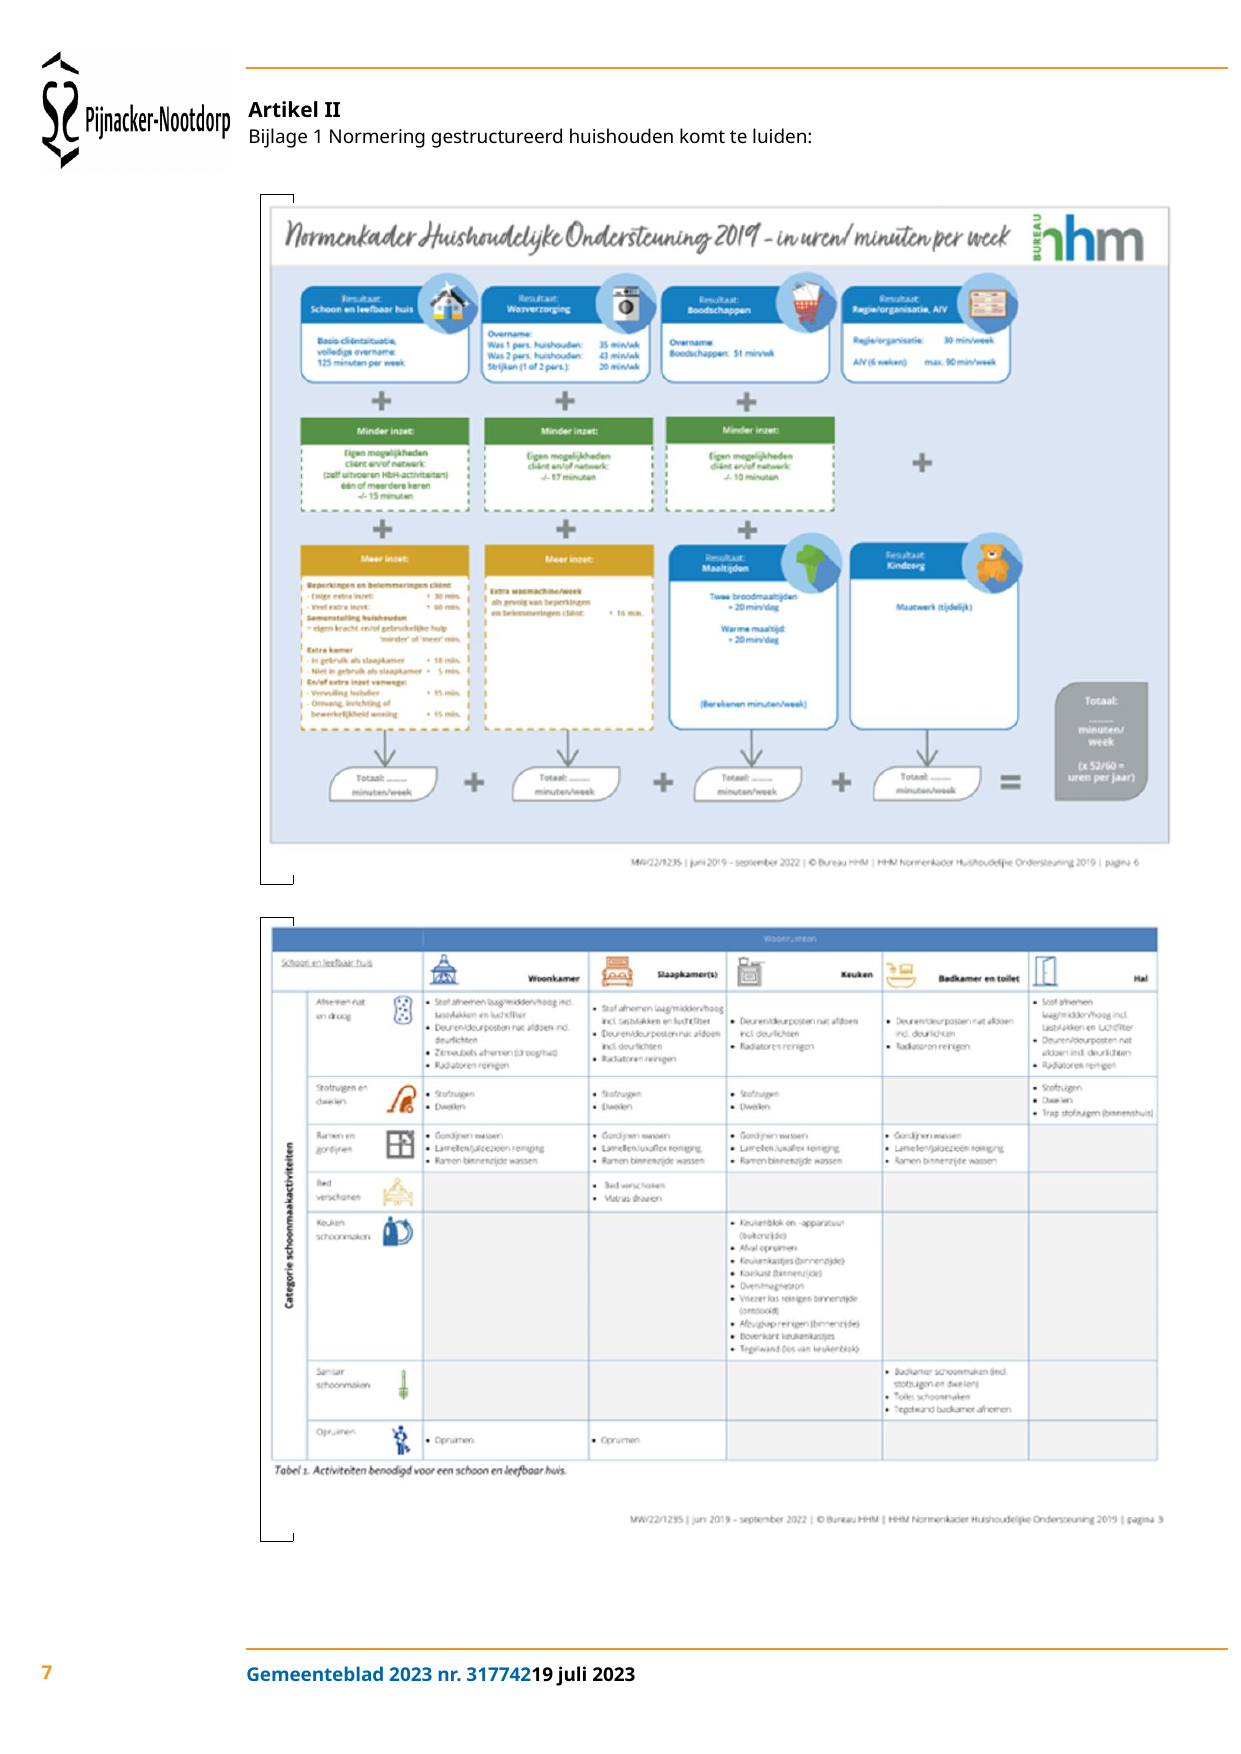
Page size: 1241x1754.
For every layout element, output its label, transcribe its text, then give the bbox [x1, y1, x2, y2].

text Artikel II [248, 95, 1152, 123]
picture [41, 47, 231, 172]
picture [268, 926, 1173, 1533]
picture [268, 203, 1173, 875]
text Bijlage 1 Normering gestructureerd huishouden komt te luiden: [248, 123, 1152, 149]
